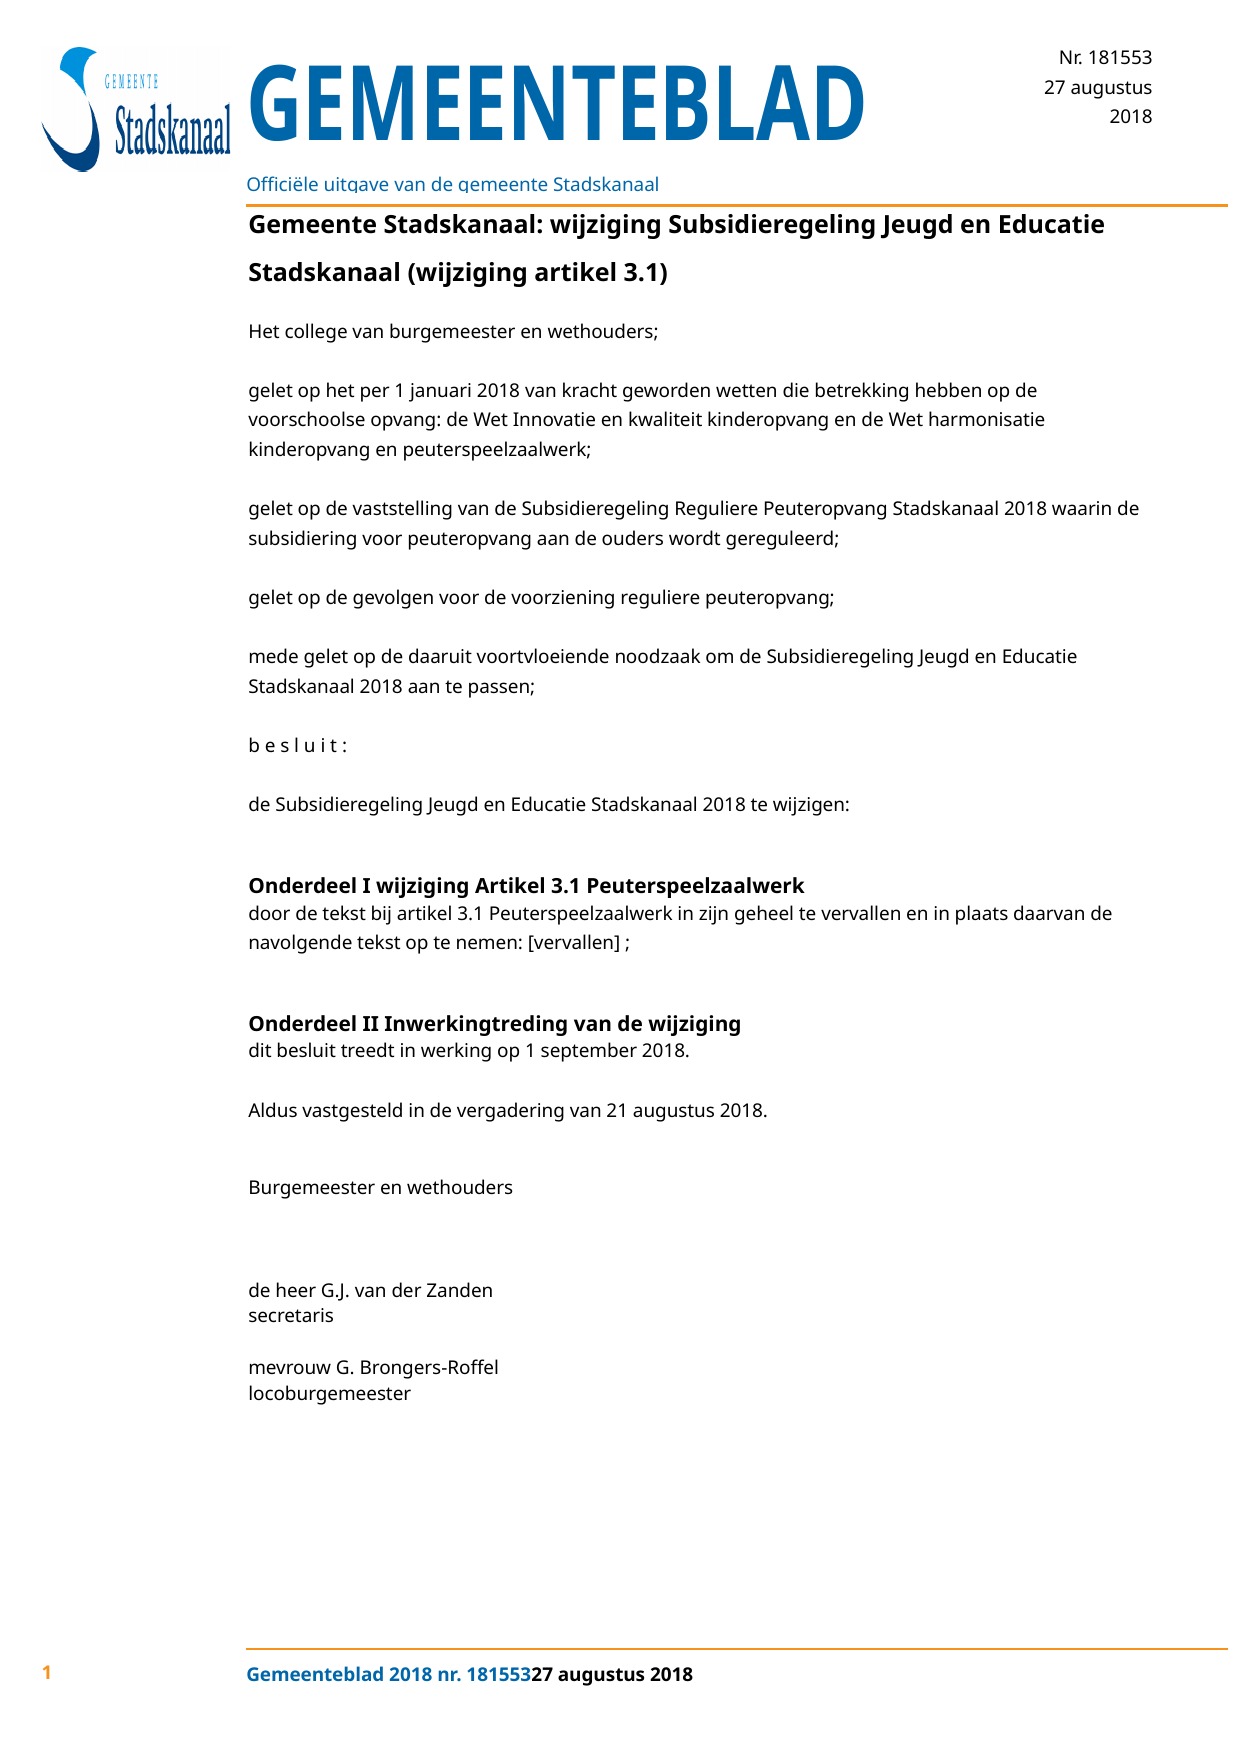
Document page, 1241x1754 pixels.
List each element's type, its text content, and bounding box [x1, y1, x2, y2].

text gelet op de vaststelling van de Subsidieregeling Reguliere Peuteropvang Stadskanaal 2018 waarin de subsidiering voor peuteropvang aan de ouders wordt gereguleerd; [248, 495, 1152, 551]
text b e s l u i t : [248, 732, 1152, 758]
text dit besluit treedt in werking op 1 september 2018. [248, 1038, 1152, 1063]
text mevrouw G. Brongers-Roffel [248, 1354, 1152, 1380]
text Onderdeel I wijziging Artikel 3.1 Peuterspeelzaalwerk [248, 871, 1152, 900]
text Gemeente Stadskanaal: wijziging Subsidieregeling Jeugd en Educatie Stadskanaal (wijziging artikel 3.1) [248, 207, 1152, 288]
text gelet op het per 1 januari 2018 van kracht geworden wetten die betrekking hebben op de voorschoolse opvang: de Wet Innovatie en kwaliteit kinderopvang en de Wet harmonisatie kinderopvang en peuterspeelzaalwerk; [248, 377, 1152, 462]
text Onderdeel II Inwerkingtreding van de wijziging [248, 1009, 1152, 1038]
text secretaris [248, 1303, 1152, 1328]
text locoburgemeester [248, 1380, 1152, 1406]
text mede gelet op de daaruit voortvloeiende noodzaak om de Subsidieregeling Jeugd en Educatie Stadskanaal 2018 aan te passen; [248, 643, 1152, 699]
text gelet op de gevolgen voor de voorziening reguliere peuteropvang; [248, 584, 1152, 610]
text door de tekst bij artikel 3.1 Peuterspeelzaalwerk in zijn geheel te vervallen en in plaats daarvan de navolgende tekst op te nemen: [vervallen] ; [248, 900, 1152, 955]
text Aldus vastgesteld in de vergadering van 21 augustus 2018. [248, 1097, 1152, 1123]
text de Subsidieregeling Jeugd en Educatie Stadskanaal 2018 te wijzigen: [248, 791, 1152, 817]
text Burgemeester en wethouders [248, 1174, 1152, 1200]
picture [41, 47, 231, 172]
text de heer G.J. van der Zanden [248, 1277, 1152, 1303]
text Het college van burgemeester en wethouders; [248, 318, 1152, 344]
